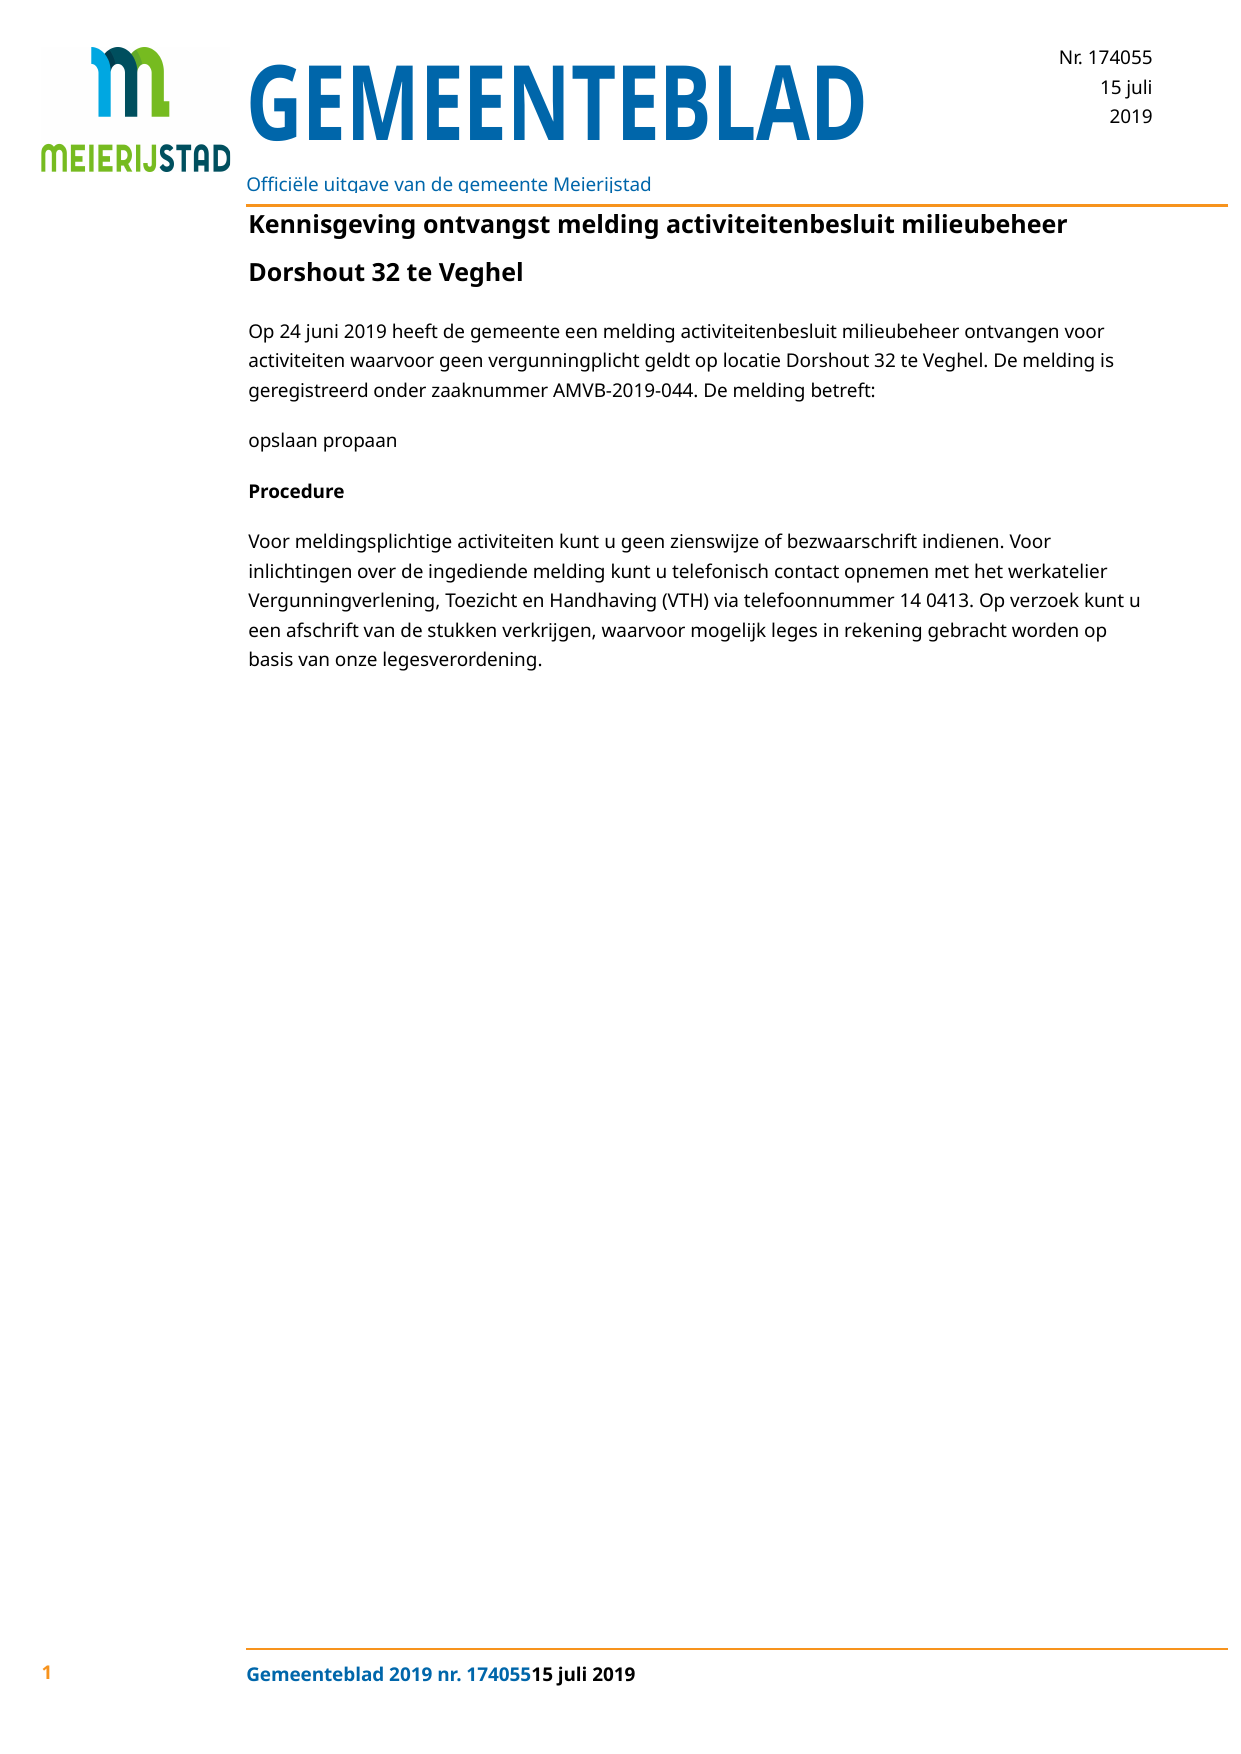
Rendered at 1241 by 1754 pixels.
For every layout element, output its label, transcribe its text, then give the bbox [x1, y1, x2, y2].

text Voor meldingsplichtige activiteiten kunt u geen zienswijze of bezwaarschrift indienen. Voor inlichtingen over de ingediende melding kunt u telefonisch contact opnemen met het werkatelier Vergunningverlening, Toezicht en Handhaving (VTH) via telefoonnummer 14 0413. Op verzoek kunt u een afschrift van de stukken verkrijgen, waarvoor mogelijk leges in rekening gebracht worden op basis van onze legesverordening. [248, 528, 1152, 672]
text opslaan propaan [248, 427, 1152, 453]
text Op 24 juni 2019 heeft de gemeente een melding activiteitenbesluit milieubeheer ontvangen voor activiteiten waarvoor geen vergunningplicht geldt op locatie Dorshout 32 te Veghel. De melding is geregistreerd onder zaaknummer AMVB-2019-044. De melding betreft: [248, 318, 1152, 403]
picture [41, 47, 231, 172]
text Procedure [248, 478, 1152, 504]
text Kennisgeving ontvangst melding activiteitenbesluit milieubeheer Dorshout 32 te Veghel [248, 207, 1152, 288]
